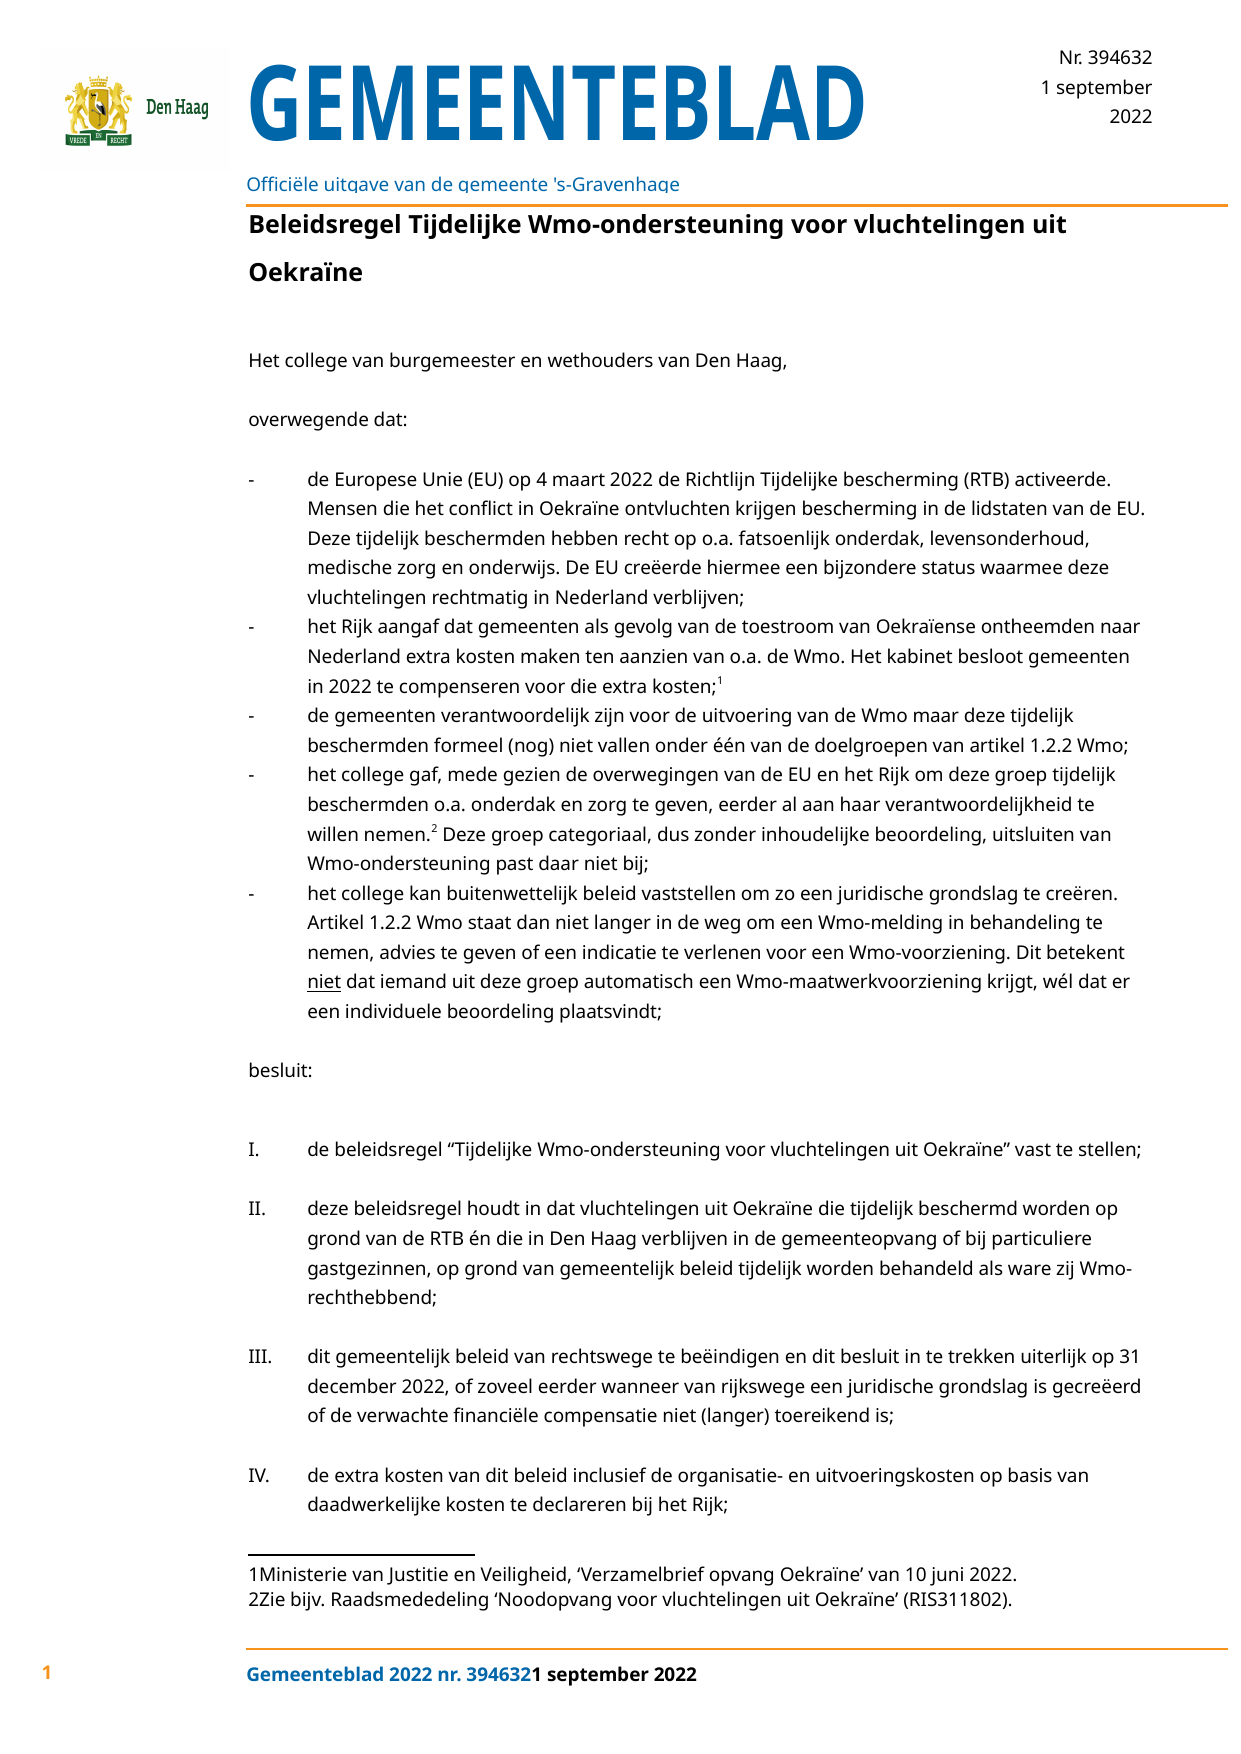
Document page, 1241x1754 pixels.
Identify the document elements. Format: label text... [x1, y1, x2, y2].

list het college gaf, mede gezien de overwegingen van de EU en het Rijk om deze groep tijdelijk beschermden o.a. onderdak en zorg te geven, eerder al aan haar verantwoordelijkheid te willen nemen. Deze groep categoriaal, dus zonder inhoudelijke beoordeling, uitsluiten van Wmo-ondersteuning past daar niet bij; [248, 762, 1152, 876]
list Ministerie van Justitie en Veiligheid, ‘Verzamelbrief opvang Oekraïne’ van 10 juni 2022. [248, 1561, 1152, 1586]
list het college kan buitenwettelijk beleid vaststellen om zo een juridische grondslag te creëren. Artikel 1.2.2 Wmo staat dan niet langer in de weg om een Wmo-melding in behandeling te nemen, advies te geven of een indicatie te verlenen voor een Wmo-voorziening. Dit betekent niet dat iemand uit deze groep automatisch een Wmo-maatwerkvoorziening krijgt, wél dat er een individuele beoordeling plaatsvindt; [248, 880, 1152, 1024]
list de beleidsregel “Tijdelijke Wmo-ondersteuning voor vluchtelingen uit Oekraïne” vast te stellen; [248, 1136, 1152, 1162]
list de Europese Unie (EU) op 4 maart 2022 de Richtlijn Tijdelijke bescherming (RTB) activeerde. Mensen die het conflict in Oekraïne ontvluchten krijgen bescherming in de lidstaten van de EU. Deze tijdelijk beschermden hebben recht op o.a. fatsoenlijk onderdak, levensonderhoud, medische zorg en onderwijs. De EU creëerde hiermee een bijzondere status waarmee deze vluchtelingen rechtmatig in Nederland verblijven; [248, 466, 1152, 610]
text overwegende dat: [248, 407, 1152, 432]
text Het college van burgemeester en wethouders van Den Haag, [248, 347, 1152, 373]
list de gemeenten verantwoordelijk zijn voor de uitvoering van de Wmo maar deze tijdelijk beschermden formeel (nog) niet vallen onder één van de doelgroepen van artikel 1.2.2 Wmo; [248, 702, 1152, 758]
list de extra kosten van dit beleid inclusief de organisatie- en uitvoeringskosten op basis van daadwerkelijke kosten te declareren bij het Rijk; [248, 1462, 1152, 1517]
list Zie bijv. Raadsmededeling ‘Noodopvang voor vluchtelingen uit Oekraïne’ (RIS311802). [248, 1586, 1152, 1612]
list deze beleidsregel houdt in dat vluchtelingen uit Oekraïne die tijdelijk beschermd worden op grond van de RTB én die in Den Haag verblijven in de gemeenteopvang of bij particuliere gastgezinnen, op grond van gemeentelijk beleid tijdelijk worden behandeld als ware zij Wmo-rechthebbend; [248, 1196, 1152, 1310]
text besluit: [248, 1057, 1152, 1083]
text Beleidsregel Tijdelijke Wmo-ondersteuning voor vluchtelingen uit Oekraïne [248, 207, 1152, 288]
picture [41, 47, 231, 172]
list dit gemeentelijk beleid van rechtswege te beëindigen en dit besluit in te trekken uiterlijk op 31 december 2022, of zoveel eerder wanneer van rijkswege een juridische grondslag is gecreëerd of de verwachte financiële compensatie niet (langer) toereikend is; [248, 1343, 1152, 1428]
list het Rijk aangaf dat gemeenten als gevolg van de toestroom van Oekraïense ontheemden naar Nederland extra kosten maken ten aanzien van o.a. de Wmo. Het kabinet besloot gemeenten in 2022 te compenseren voor die extra kosten; [248, 614, 1152, 699]
